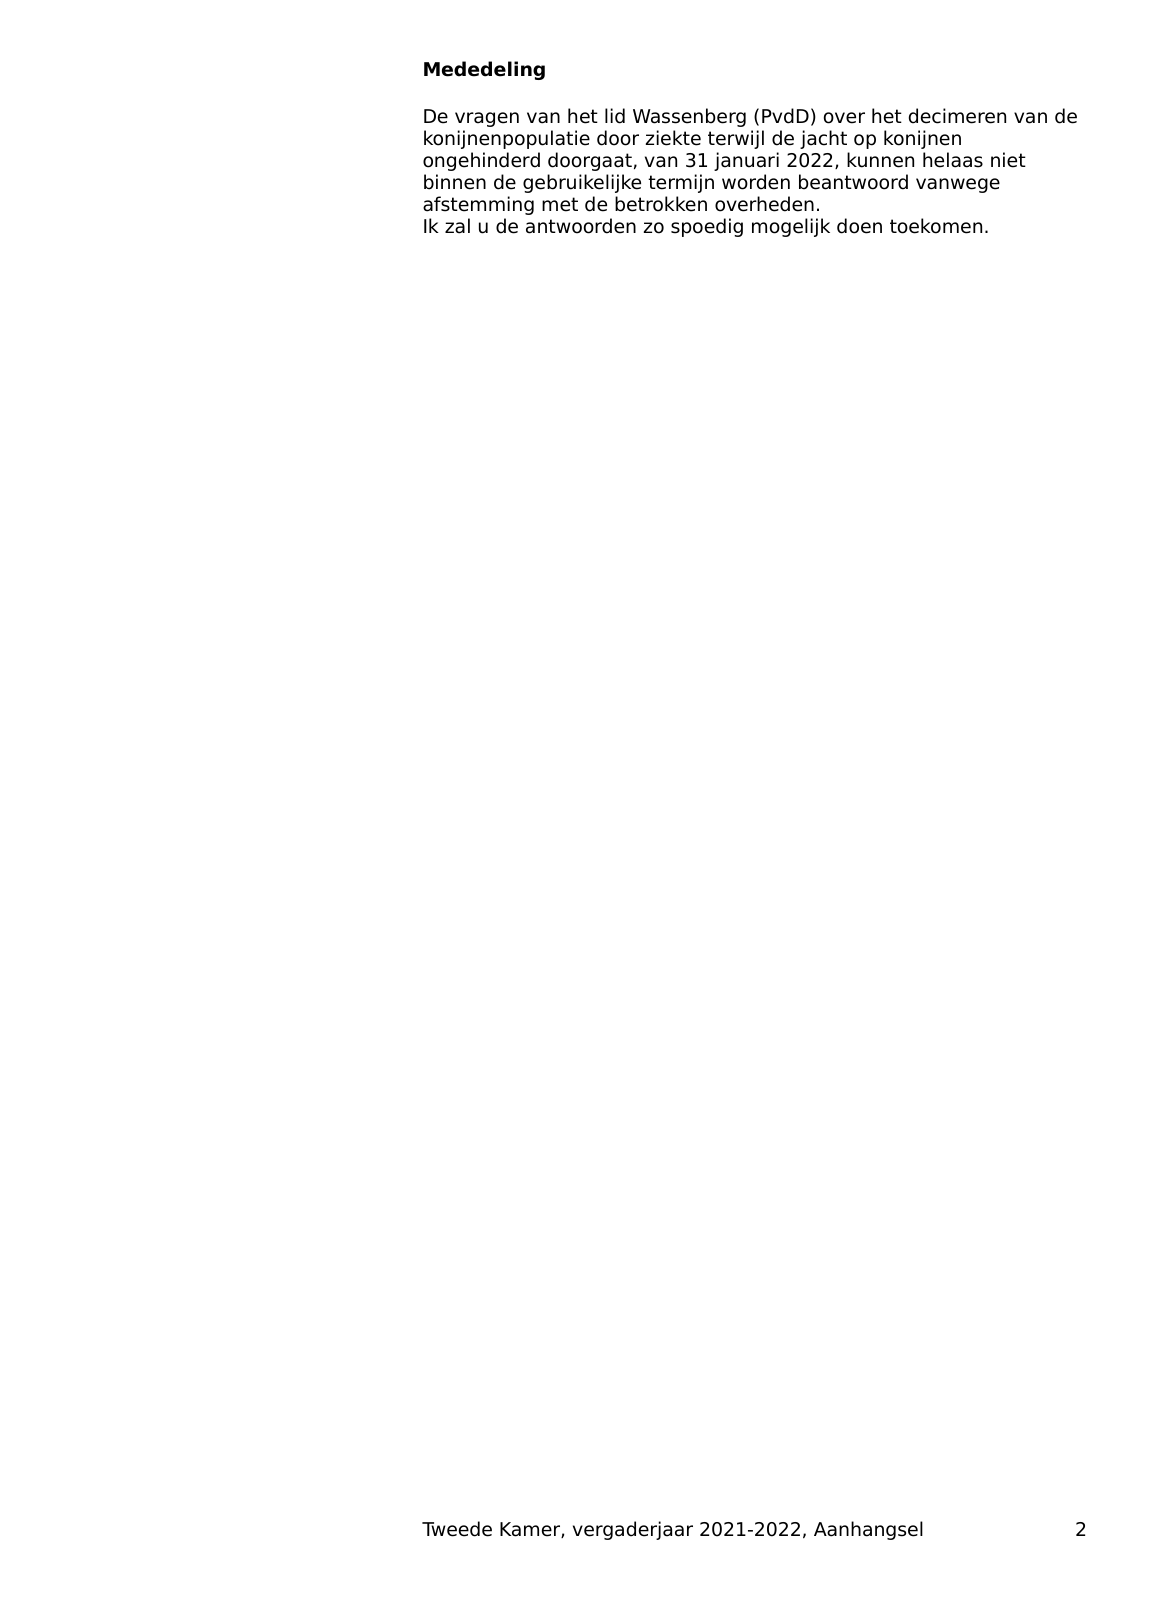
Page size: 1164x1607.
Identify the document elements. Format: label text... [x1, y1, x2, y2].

subtitle Mededeling [422, 59, 1087, 81]
text De vragen van het lid Wassenberg (PvdD) over het decimeren van de konijnenpopulatie door ziekte terwijl de jacht op konijnen ongehinderd doorgaat, van 31 januari 2022, kunnen helaas niet binnen de gebruikelijke termijn worden beantwoord vanwege afstemming met de betrokken overheden. [422, 106, 1087, 216]
text Ik zal u de antwoorden zo spoedig mogelijk doen toekomen. [422, 216, 1087, 238]
